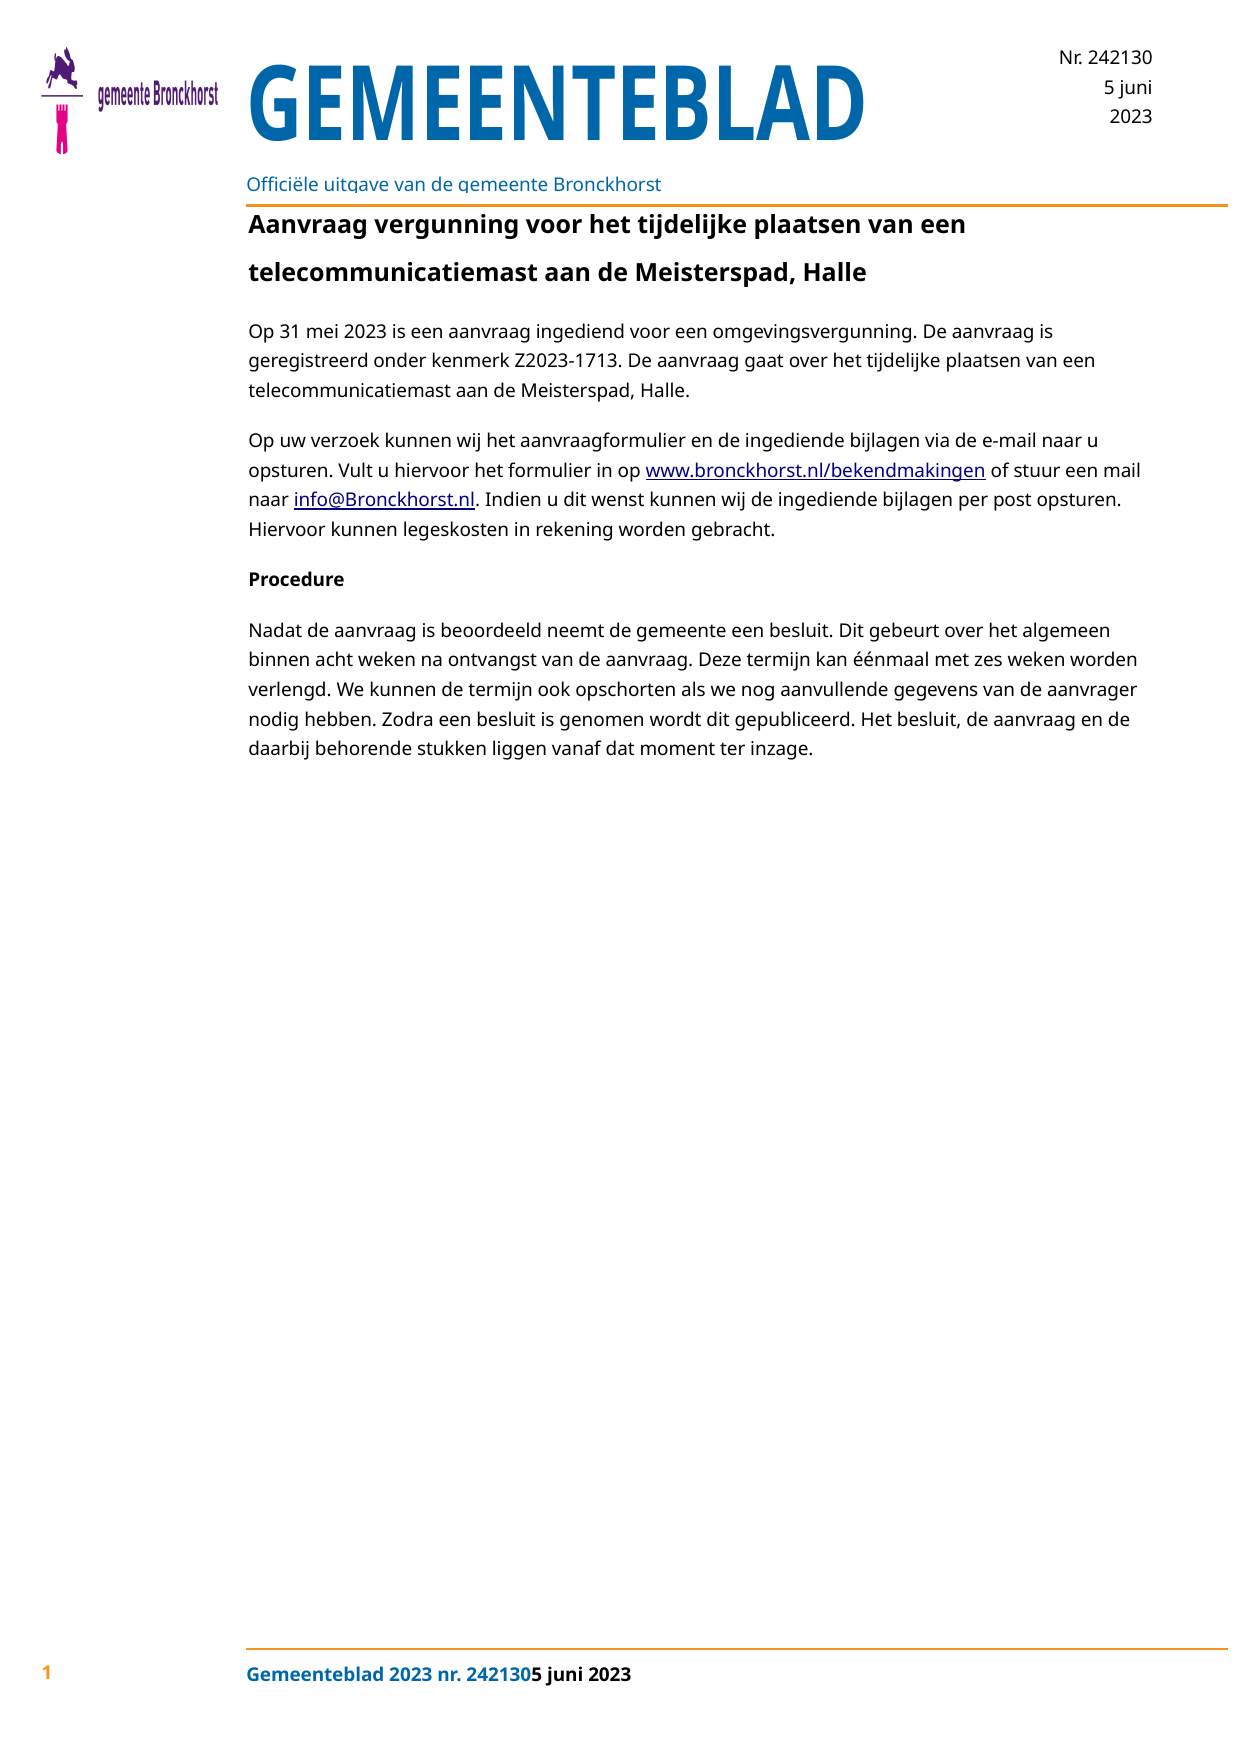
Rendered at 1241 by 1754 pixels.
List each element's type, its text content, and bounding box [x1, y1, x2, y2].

text Op 31 mei 2023 is een aanvraag ingediend voor een omgevingsvergunning. De aanvraag is geregistreerd onder kenmerk Z2023-1713. De aanvraag gaat over het tijdelijke plaatsen van een telecommunicatiemast aan de Meisterspad, Halle. [248, 318, 1152, 403]
picture [41, 47, 231, 172]
text Op uw verzoek kunnen wij het aanvraagformulier en de ingediende bijlagen via de e-mail naar u opsturen. Vult u hiervoor het formulier in op www.bronckhorst.nl/bekendmakingen of stuur een mail naar info@Bronckhorst.nl. Indien u dit wenst kunnen wij de ingediende bijlagen per post opsturen. Hiervoor kunnen legeskosten in rekening worden gebracht. [248, 427, 1152, 542]
text Aanvraag vergunning voor het tijdelijke plaatsen van een telecommunicatiemast aan de Meisterspad, Halle [248, 207, 1152, 288]
text Nadat de aanvraag is beoordeeld neemt de gemeente een besluit. Dit gebeurt over het algemeen binnen acht weken na ontvangst van de aanvraag. Deze termijn kan éénmaal met zes weken worden verlengd. We kunnen de termijn ook opschorten als we nog aanvullende gegevens van de aanvrager nodig hebben. Zodra een besluit is genomen wordt dit gepubliceerd. Het besluit, de aanvraag en de daarbij behorende stukken liggen vanaf dat moment ter inzage. [248, 617, 1152, 761]
text Procedure [248, 567, 1152, 592]
